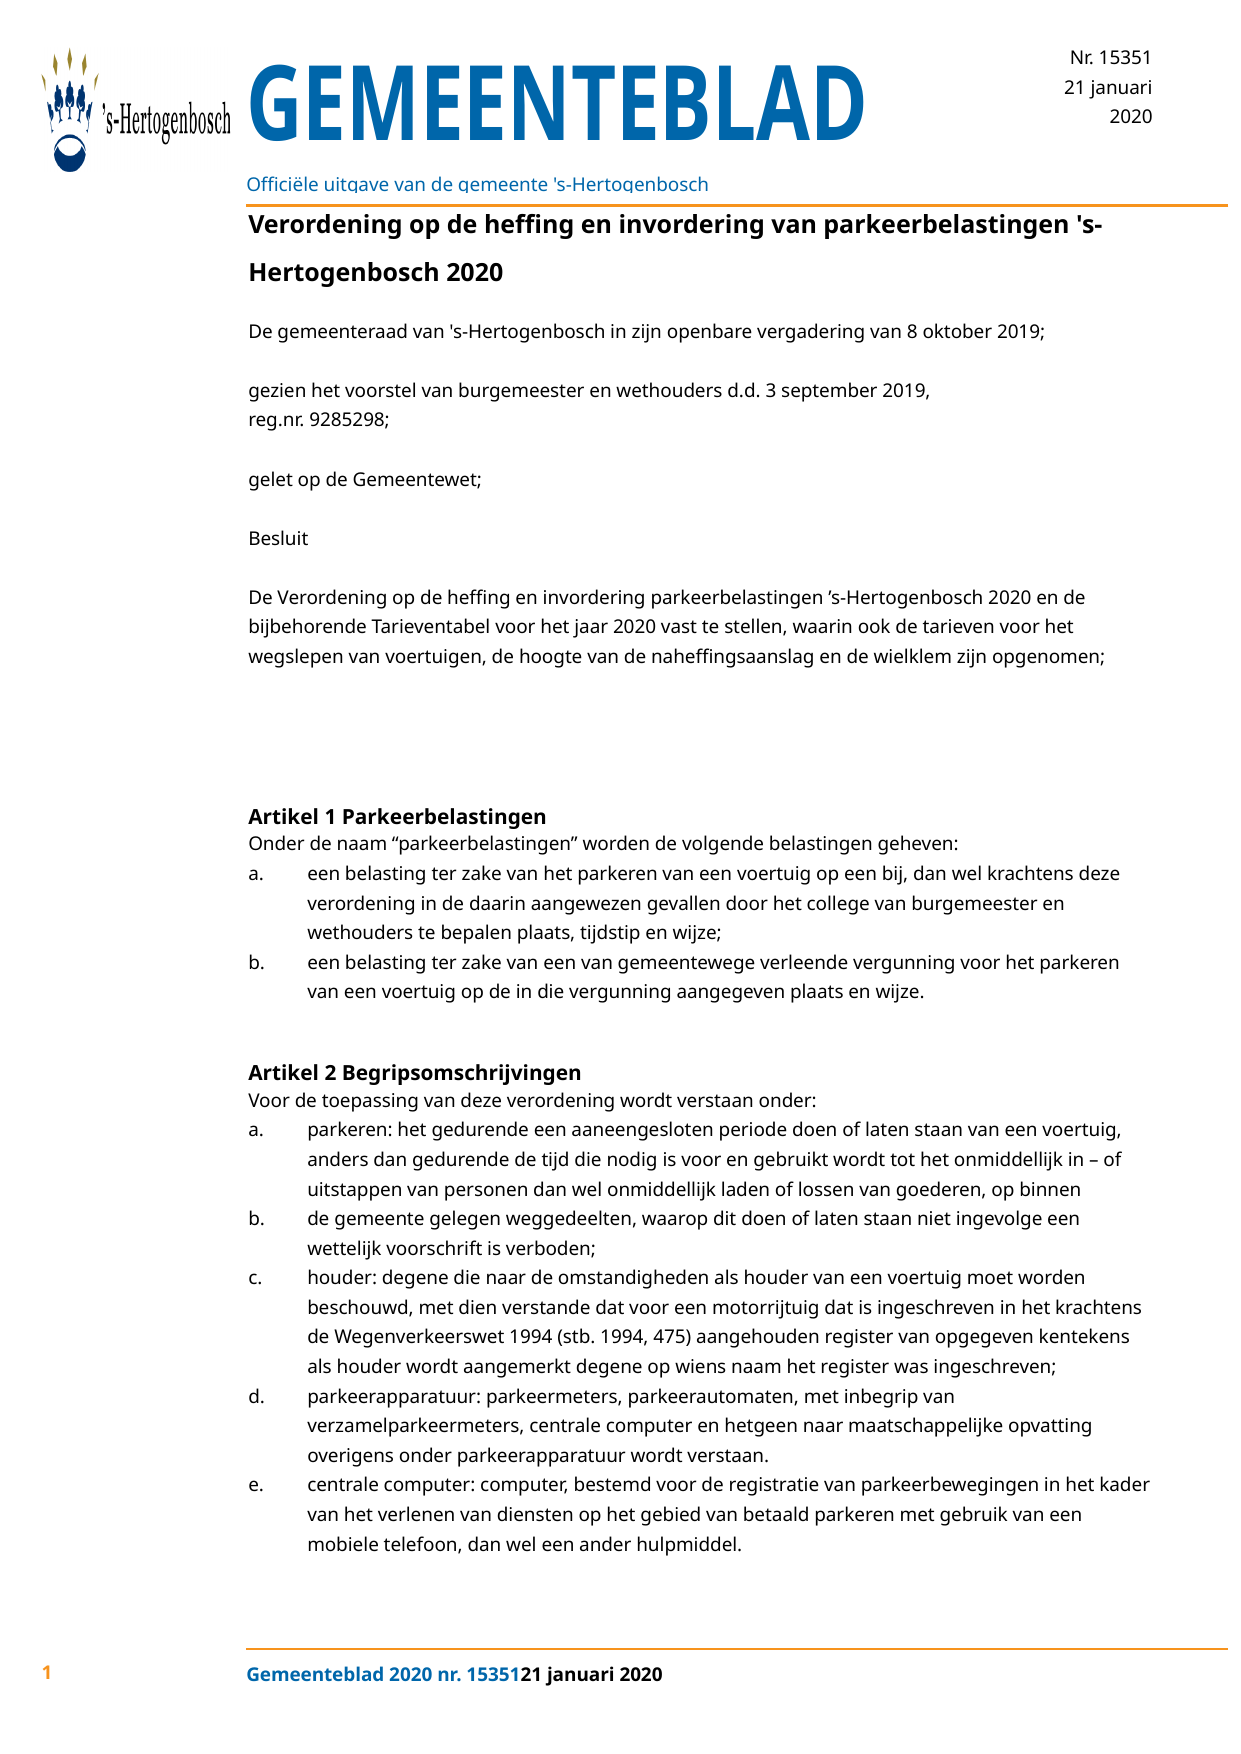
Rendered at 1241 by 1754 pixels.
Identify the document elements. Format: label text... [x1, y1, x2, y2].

list een belasting ter zake van het parkeren van een voertuig op een bij, dan wel krachtens deze verordening in de daarin aangewezen gevallen door het college van burgemeester en wethouders te bepalen plaats, tijdstip en wijze; [248, 860, 1152, 945]
picture [41, 47, 231, 172]
text gezien het voorstel van burgemeester en wethouders d.d. 3 september 2019, [248, 377, 1152, 403]
text Artikel 1 Parkeerbelastingen [248, 802, 1152, 831]
text Besluit [248, 525, 1152, 551]
list parkeerapparatuur: parkeermeters, parkeerautomaten, met inbegrip van verzamelparkeermeters, centrale computer en hetgeen naar maatschappelijke opvatting overigens onder parkeerapparatuur wordt verstaan. [248, 1383, 1152, 1468]
text Onder de naam “parkeerbelastingen” worden de volgende belastingen geheven: [248, 831, 1152, 856]
list de gemeente gelegen weggedeelten, waarop dit doen of laten staan niet ingevolge een wettelijk voorschrift is verboden; [248, 1205, 1152, 1261]
text Artikel 2 Begripsomschrijvingen [248, 1058, 1152, 1087]
list parkeren: het gedurende een aaneengesloten periode doen of laten staan van een voertuig, anders dan gedurende de tijd die nodig is voor en gebruikt wordt tot het onmiddellijk in – of uitstappen van personen dan wel onmiddellijk laden of lossen van goederen, op binnen [248, 1117, 1152, 1201]
text De Verordening op de heffing en invordering parkeerbelastingen ’s-Hertogenbosch 2020 en de bijbehorende Tarieventabel voor het jaar 2020 vast te stellen, waarin ook de tarieven voor het wegslepen van voertuigen, de hoogte van de naheffingsaanslag en de wielklem zijn opgenomen; [248, 584, 1152, 669]
text reg.nr. 9285298; [248, 407, 1152, 432]
list centrale computer: computer, bestemd voor de registratie van parkeerbewegingen in het kader van het verlenen van diensten op het gebied van betaald parkeren met gebruik van een mobiele telefoon, dan wel een ander hulpmiddel. [248, 1472, 1152, 1556]
list houder: degene die naar de omstandigheden als houder van een voertuig moet worden beschouwd, met dien verstande dat voor een motorrijtuig dat is ingeschreven in het krachtens de Wegenverkeerswet 1994 (stb. 1994, 475) aangehouden register van opgegeven kentekens als houder wordt aangemerkt degene op wiens naam het register was ingeschreven; [248, 1264, 1152, 1379]
text De gemeenteraad van 's-Hertogenbosch in zijn openbare vergadering van 8 oktober 2019; [248, 318, 1152, 344]
text Voor de toepassing van deze verordening wordt verstaan onder: [248, 1087, 1152, 1113]
list een belasting ter zake van een van gemeentewege verleende vergunning voor het parkeren van een voertuig op de in die vergunning aangegeven plaats en wijze. [248, 949, 1152, 1004]
text gelet op de Gemeentewet; [248, 466, 1152, 492]
text Verordening op de heffing en invordering van parkeerbelastingen 's-Hertogenbosch 2020 [248, 207, 1152, 288]
